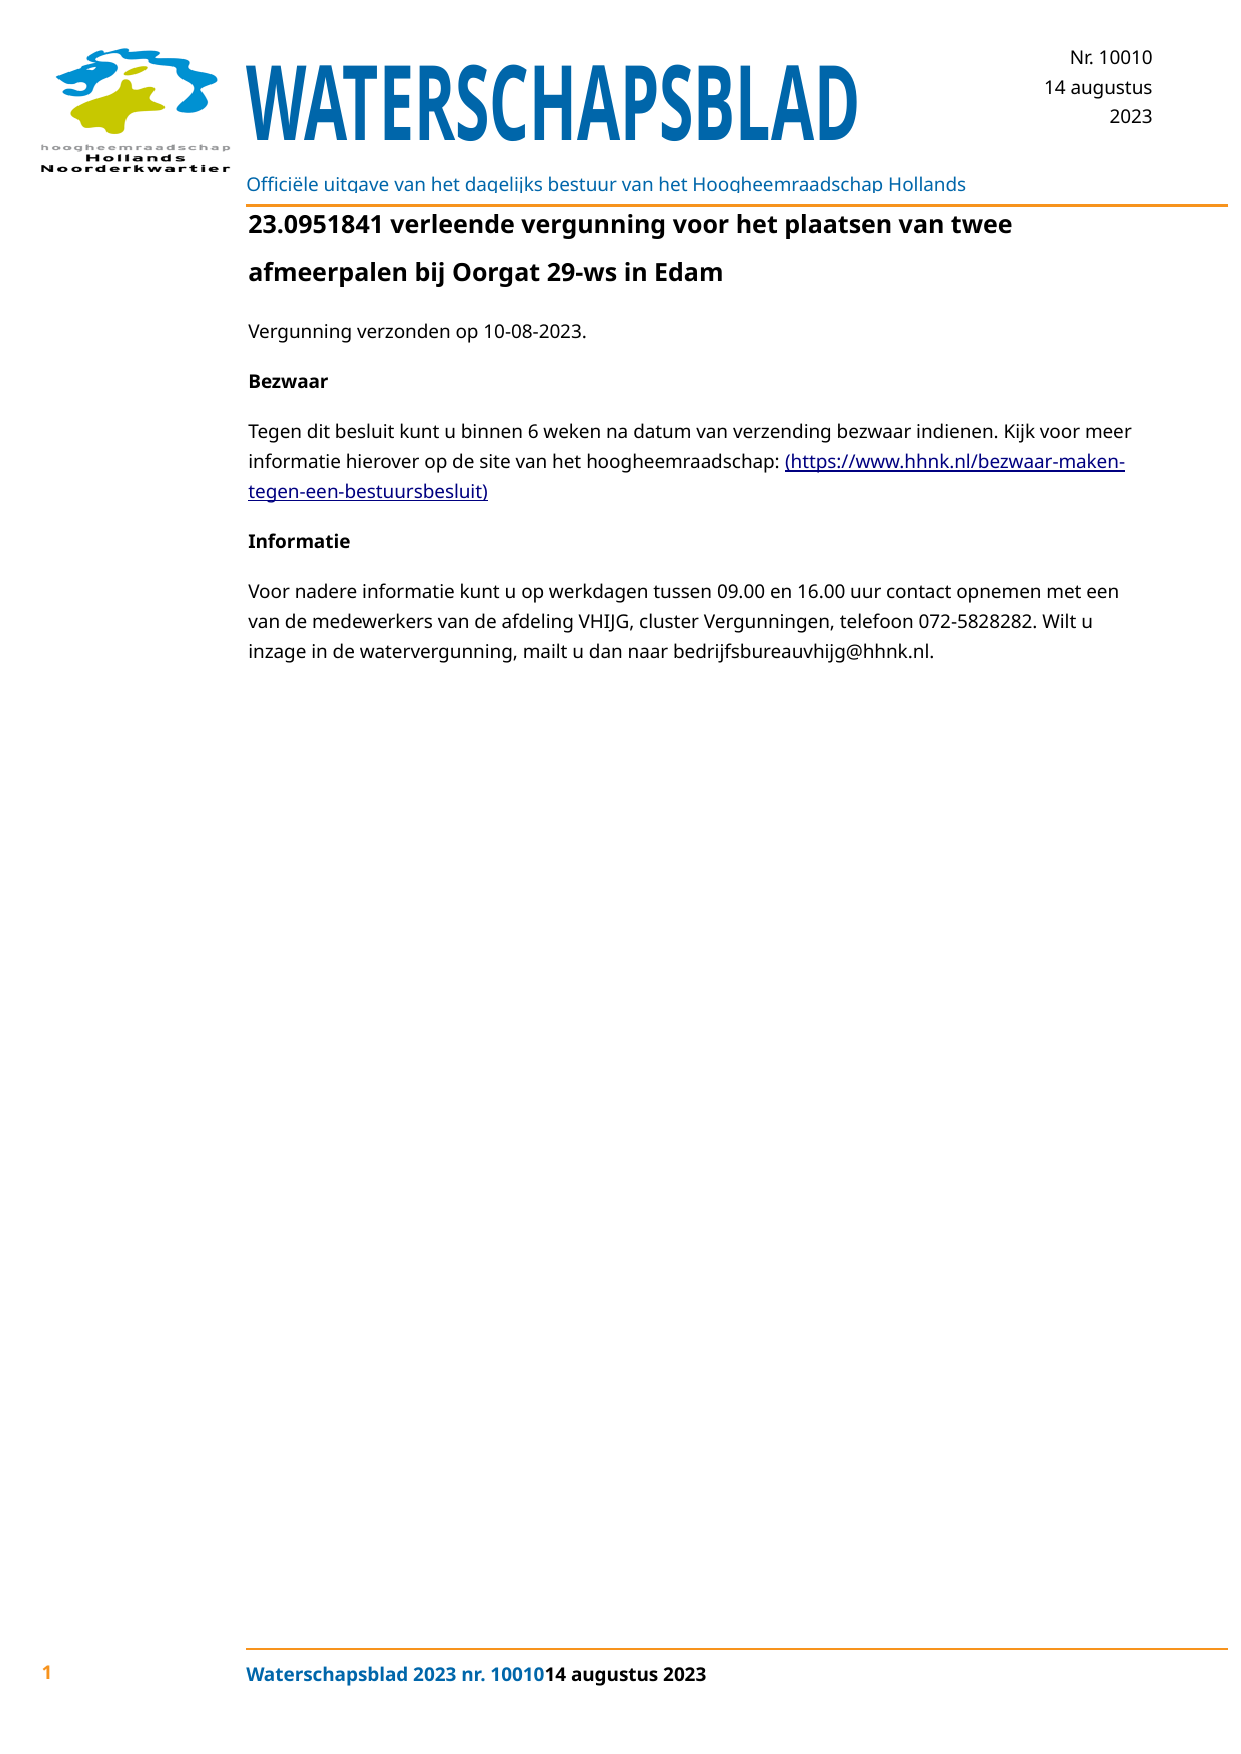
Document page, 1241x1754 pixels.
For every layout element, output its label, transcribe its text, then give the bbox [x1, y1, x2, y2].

text Informatie [248, 528, 1152, 554]
text Vergunning verzonden op 10-08-2023. [248, 318, 1152, 344]
text 23.0951841 verleende vergunning voor het plaatsen van twee afmeerpalen bij Oorgat 29-ws in Edam [248, 207, 1152, 288]
text Voor nadere informatie kunt u op werkdagen tussen 09.00 en 16.00 uur contact opnemen met een van de medewerkers van de afdeling VHIJG, cluster Vergunningen, telefoon 072-5828282. Wilt u inzage in de watervergunning, mailt u dan naar bedrijfsbureauvhijg@hhnk.nl. [248, 579, 1152, 664]
text Bezwaar [248, 368, 1152, 394]
picture [41, 47, 231, 172]
text Tegen dit besluit kunt u binnen 6 weken na datum van verzending bezwaar indienen. Kijk voor meer informatie hierover op de site van het hoogheemraadschap: (https://www.hhnk.nl/bezwaar-maken-tegen-een-bestuursbesluit) [248, 419, 1152, 504]
